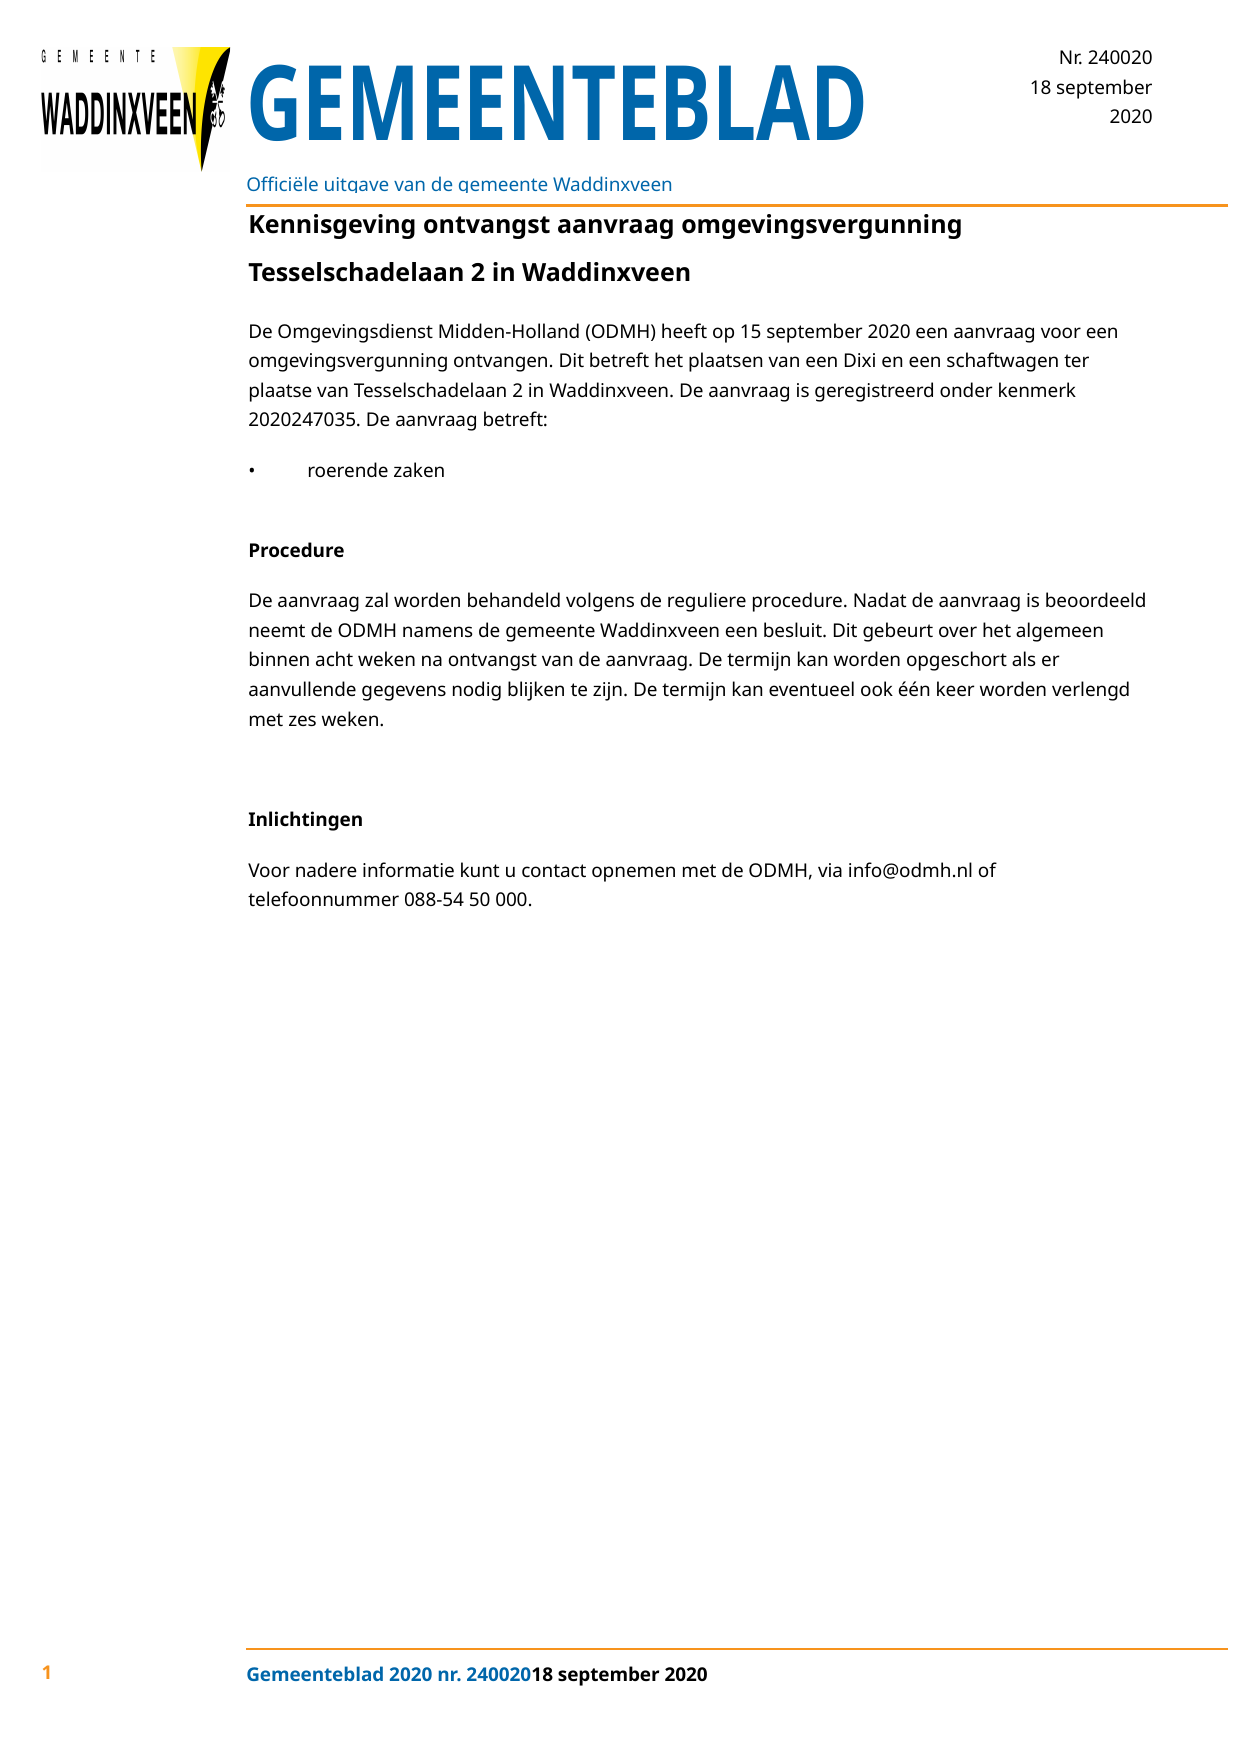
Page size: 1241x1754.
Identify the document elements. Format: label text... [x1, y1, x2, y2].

list roerende zaken [248, 457, 1152, 483]
text Kennisgeving ontvangst aanvraag omgevingsvergunning Tesselschadelaan 2 in Waddinxveen [248, 207, 1152, 288]
text Procedure [248, 537, 1152, 563]
text Voor nadere informatie kunt u contact opnemen met de ODMH, via info@odmh.nl of telefoonnummer 088-54 50 000. [248, 857, 1152, 912]
text Inlichtingen [248, 807, 1152, 832]
text De Omgevingsdienst Midden-Holland (ODMH) heeft op 15 september 2020 een aanvraag voor een omgevingsvergunning ontvangen. Dit betreft het plaatsen van een Dixi en een schaftwagen ter plaatse van Tesselschadelaan 2 in Waddinxveen. De aanvraag is geregistreerd onder kenmerk 2020247035. De aanvraag betreft: [248, 318, 1152, 432]
picture [41, 47, 231, 172]
text De aanvraag zal worden behandeld volgens de reguliere procedure. Nadat de aanvraag is beoordeeld neemt de ODMH namens de gemeente Waddinxveen een besluit. Dit gebeurt over het algemeen binnen acht weken na ontvangst van de aanvraag. De termijn kan worden opgeschort als er aanvullende gegevens nodig blijken te zijn. De termijn kan eventueel ook één keer worden verlengd met zes weken. [248, 587, 1152, 732]
